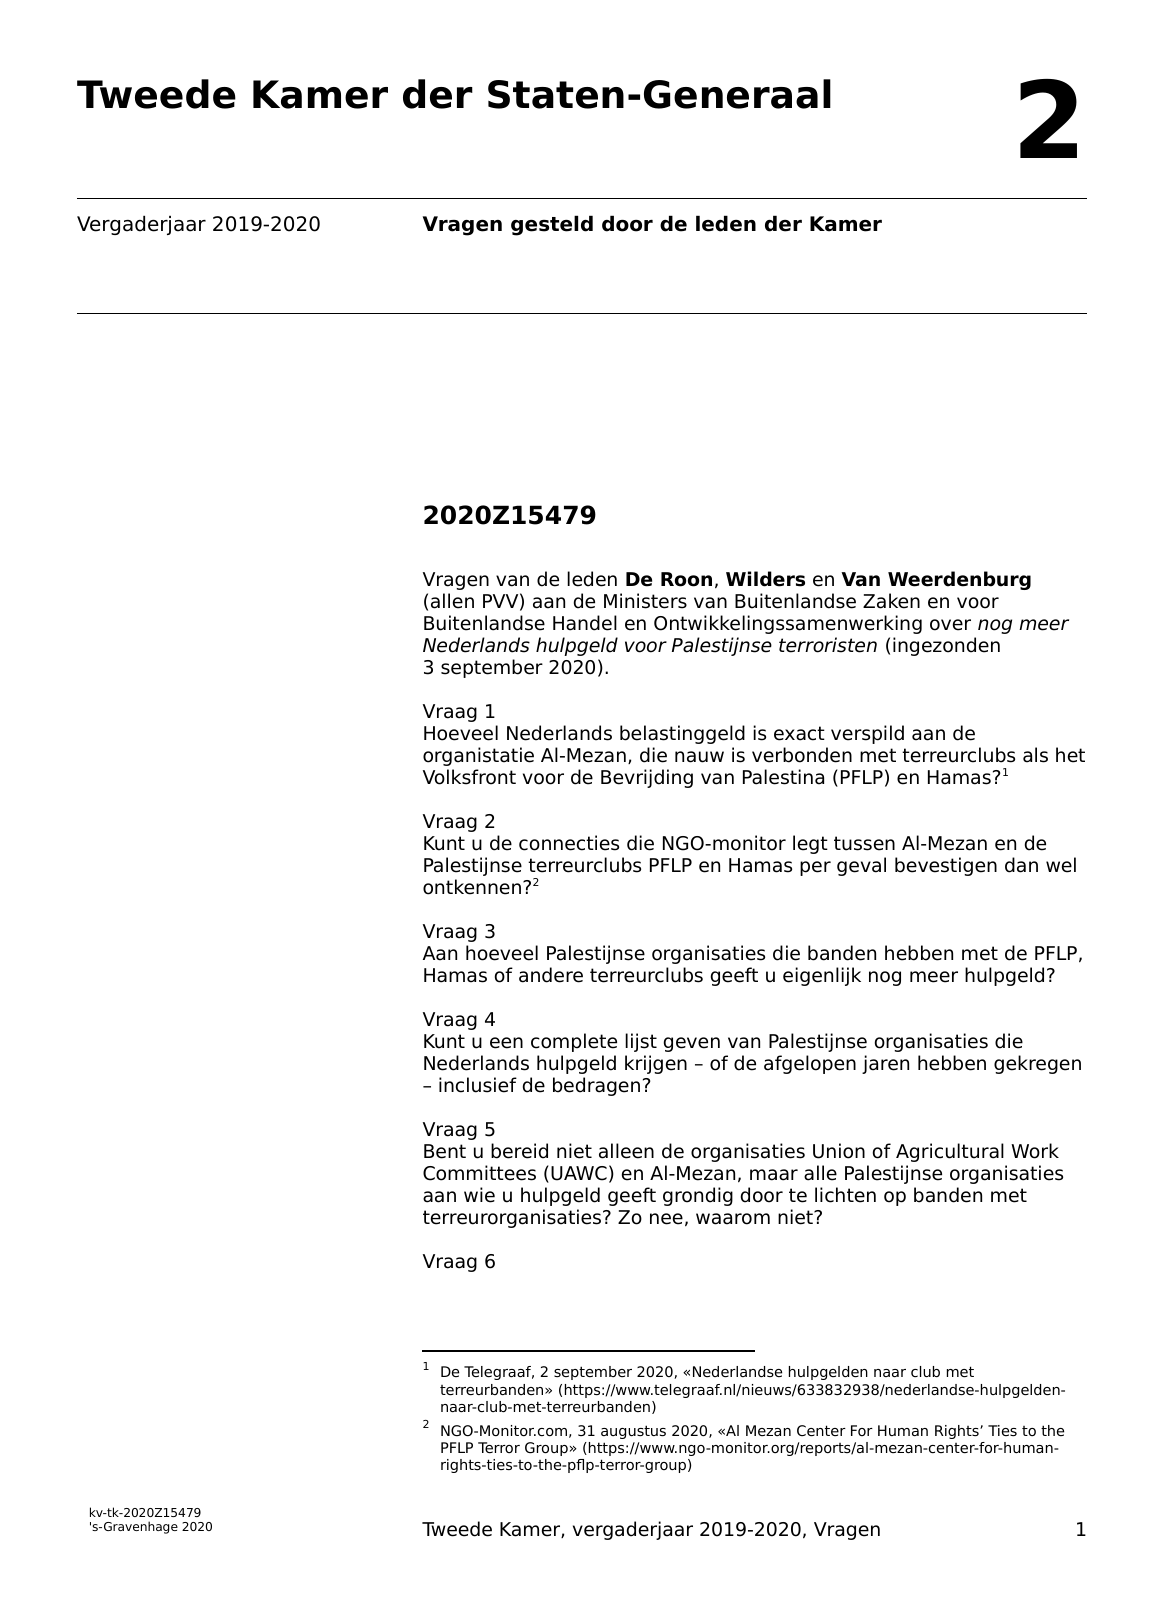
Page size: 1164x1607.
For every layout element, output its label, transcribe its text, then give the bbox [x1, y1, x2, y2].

text Vraag 4 [422, 1009, 1087, 1031]
text kv-tk-2020Z15479 [88, 1506, 323, 1520]
text De Telegraaf, 2 september 2020, «Nederlandse hulpgelden naar club met terreurbanden» (https://www.telegraaf.nl/nieuws/633832938/nederlandse-hulpgelden-naar-club-met-terreurbanden) [422, 1360, 1087, 1416]
text Kunt u de connecties die NGO-monitor legt tussen Al-Mezan en de Palestijnse terreurclubs PFLP en Hamas per geval bevestigen dan wel ontkennen? [422, 833, 1087, 899]
text 2020Z15479 [422, 501, 1087, 531]
table_header 2 [886, 59, 1087, 198]
text Bent u bereid niet alleen de organisaties Union of Agricultural Work Committees (UAWC) en Al-Mezan, maar alle Palestijnse organisaties aan wie u hulpgeld geeft grondig door te lichten op banden met terreurorganisaties? Zo nee, waarom niet? [422, 1141, 1087, 1229]
text Aan hoeveel Palestijnse organisaties die banden hebben met de PFLP, Hamas of andere terreurclubs geeft u eigenlijk nog meer hulpgeld? [422, 943, 1087, 987]
text Kunt u een complete lijst geven van Palestijnse organisaties die Nederlands hulpgeld krijgen – of de afgelopen jaren hebben gekregen – inclusief de bedragen? [422, 1031, 1087, 1097]
table_cell Vragen gesteld door de leden der Kamer [422, 199, 1087, 313]
text Vraag 6 [422, 1251, 1087, 1273]
table_header Tweede Kamer der Staten-Generaal [77, 59, 886, 198]
table_cell Vergaderjaar 2019-2020 [77, 199, 422, 313]
text Vragen van de leden De Roon, Wilders en Van Weerdenburg (allen PVV) aan de Ministers van Buitenlandse Zaken en voor Buitenlandse Handel en Ontwikkelingssamenwerking over nog meer Nederlands hulpgeld voor Palestijnse terroristen (ingezonden 3 september 2020). [422, 569, 1087, 679]
text Vraag 1 [422, 701, 1087, 723]
text Vraag 2 [422, 811, 1087, 833]
text Vraag 3 [422, 921, 1087, 943]
text 's-Gravenhage 2020 [88, 1520, 323, 1534]
text Hoeveel Nederlands belastinggeld is exact verspild aan de organistatie Al-Mezan, die nauw is verbonden met terreurclubs als het Volksfront voor de Bevrijding van Palestina (PFLP) en Hamas? [422, 723, 1087, 789]
text Vraag 5 [422, 1119, 1087, 1141]
text NGO-Monitor.com, 31 augustus 2020, «Al Mezan Center For Human Rights’ Ties to the PFLP Terror Group» (https://www.ngo-monitor.org/reports/al-mezan-center-for-human-rights-ties-to-the-pflp-terror-group) [422, 1418, 1087, 1474]
